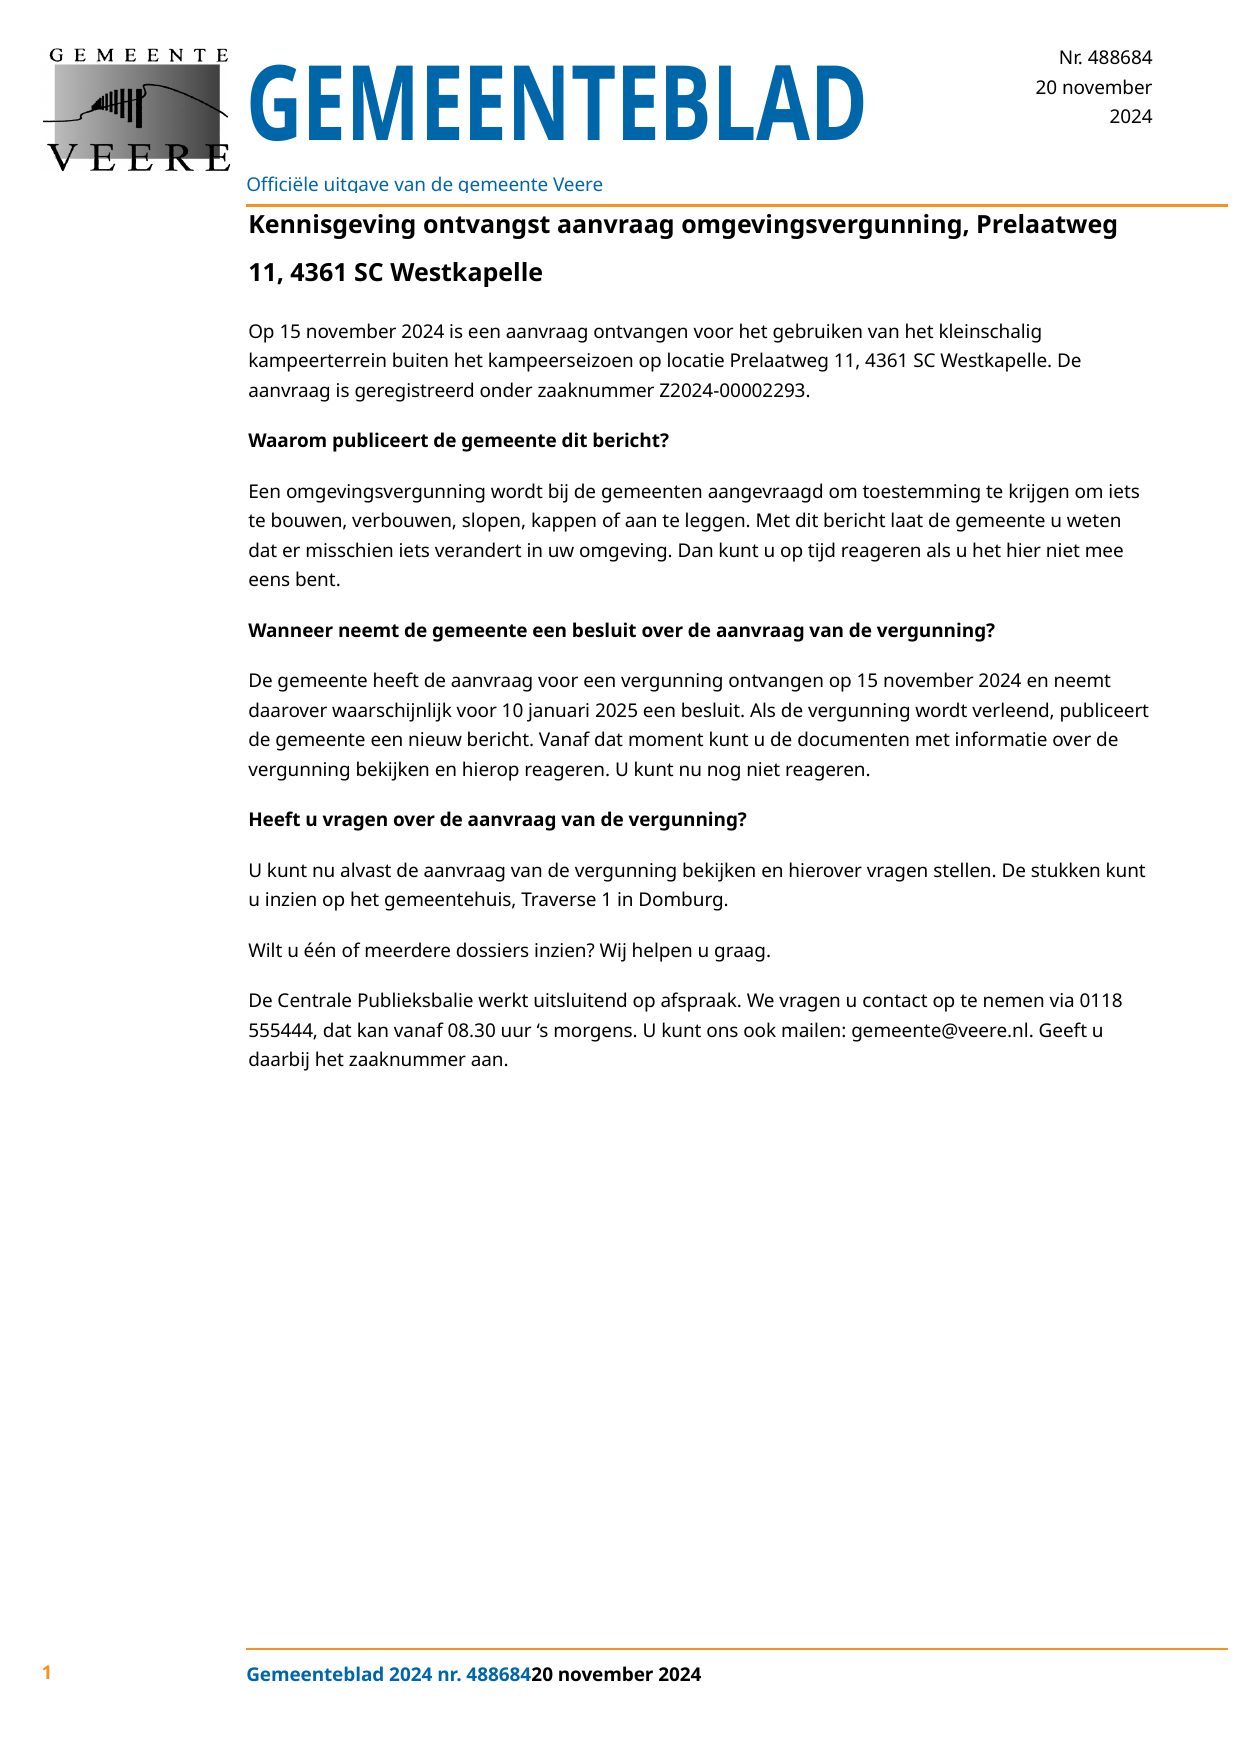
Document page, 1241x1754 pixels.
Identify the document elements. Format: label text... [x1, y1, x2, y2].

text Wanneer neemt de gemeente een besluit over de aanvraag van de vergunning? [248, 617, 1152, 643]
text Op 15 november 2024 is een aanvraag ontvangen voor het gebruiken van het kleinschalig kampeerterrein buiten het kampeerseizoen op locatie Prelaatweg 11, 4361 SC Westkapelle. De aanvraag is geregistreerd onder zaaknummer Z2024-00002293. [248, 318, 1152, 403]
text De Centrale Publieksbalie werkt uitsluitend op afspraak. We vragen u contact op te nemen via 0118 555444, dat kan vanaf 08.30 uur ‘s morgens. U kunt ons ook mailen: gemeente@veere.nl. Geeft u daarbij het zaaknummer aan. [248, 987, 1152, 1072]
text Wilt u één of meerdere dossiers inzien? Wij helpen u graag. [248, 937, 1152, 963]
text De gemeente heeft de aanvraag voor een vergunning ontvangen op 15 november 2024 en neemt daarover waarschijnlijk voor 10 januari 2025 een besluit. Als de vergunning wordt verleend, publiceert de gemeente een nieuw bericht. Vanaf dat moment kunt u de documenten met informatie over de vergunning bekijken en hierop reageren. U kunt nu nog niet reageren. [248, 667, 1152, 782]
text Heeft u vragen over de aanvraag van de vergunning? [248, 807, 1152, 832]
text Een omgevingsvergunning wordt bij de gemeenten aangevraagd om toestemming te krijgen om iets te bouwen, verbouwen, slopen, kappen of aan te leggen. Met dit bericht laat de gemeente u weten dat er misschien iets verandert in uw omgeving. Dan kunt u op tijd reageren als u het hier niet mee eens bent. [248, 478, 1152, 592]
text U kunt nu alvast de aanvraag van de vergunning bekijken en hierover vragen stellen. De stukken kunt u inzien op het gemeentehuis, Traverse 1 in Domburg. [248, 857, 1152, 912]
text Kennisgeving ontvangst aanvraag omgevingsvergunning, Prelaatweg 11, 4361 SC Westkapelle [248, 207, 1152, 288]
text Waarom publiceert de gemeente dit bericht? [248, 427, 1152, 453]
picture [41, 47, 231, 172]
